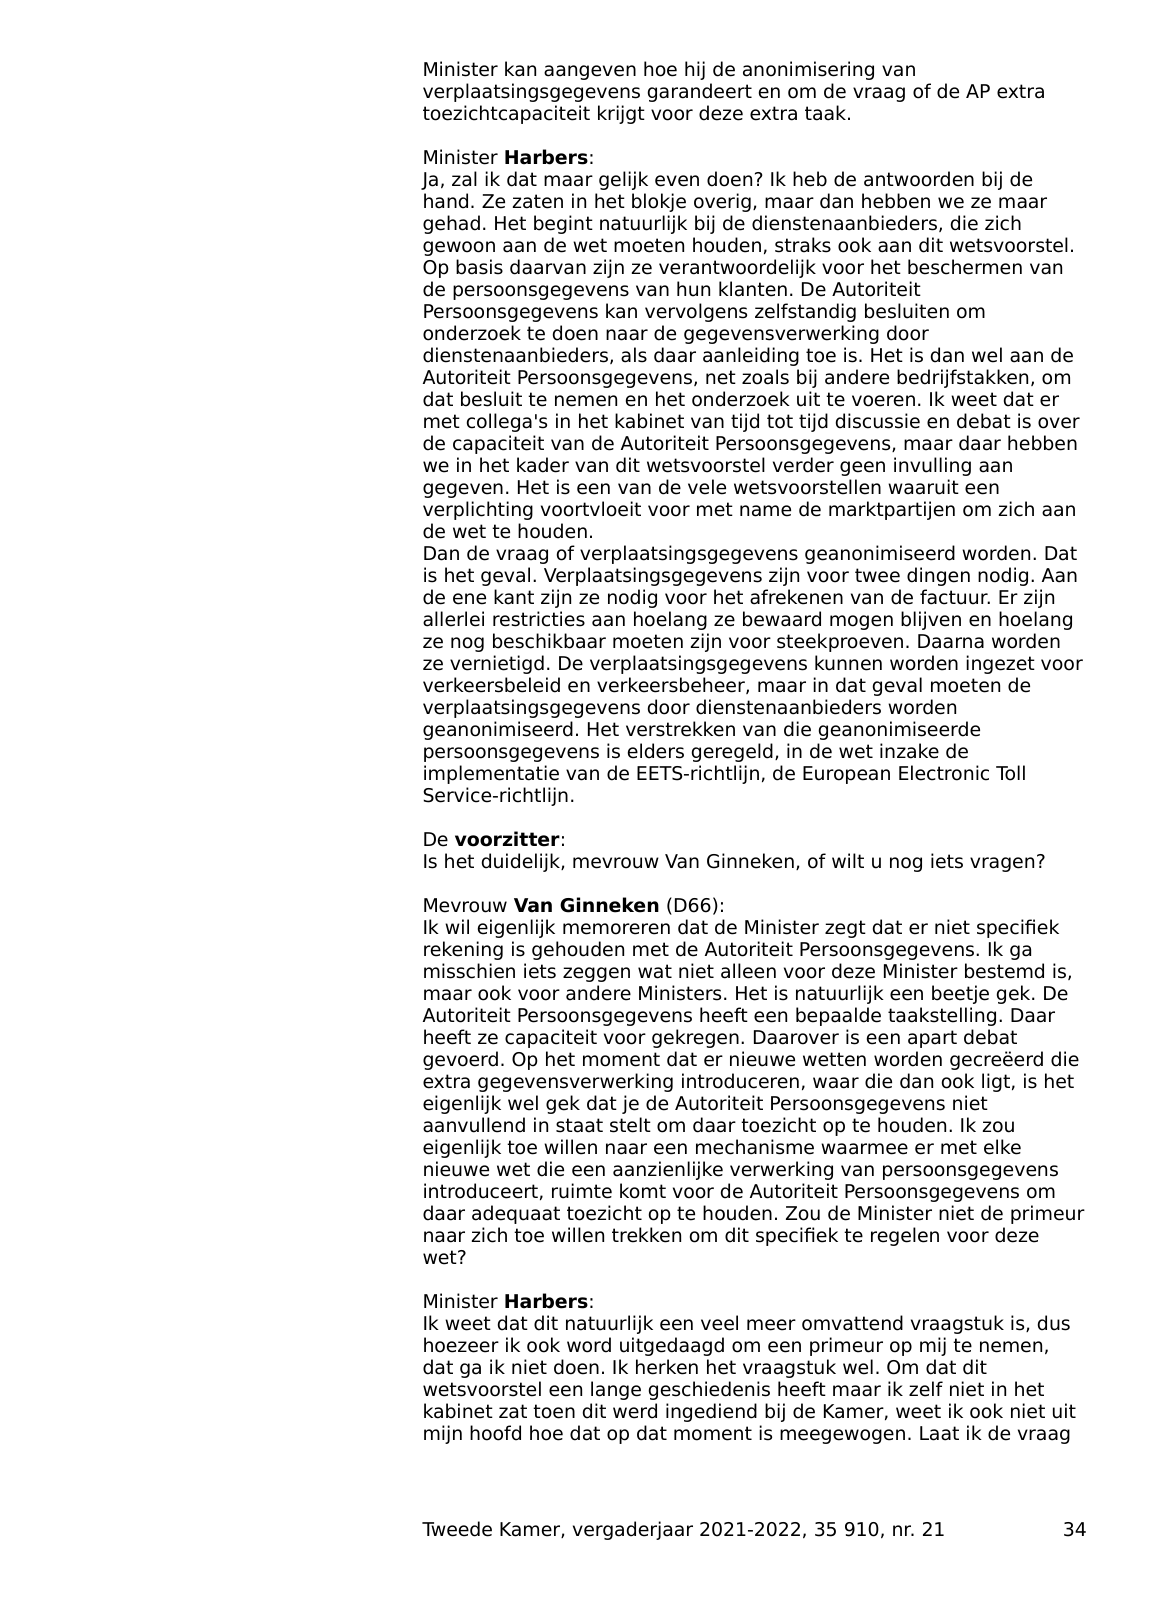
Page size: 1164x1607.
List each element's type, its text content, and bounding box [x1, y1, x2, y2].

text Is het duidelijk, mevrouw Van Ginneken, of wilt u nog iets vragen? [422, 851, 1087, 873]
text Mevrouw Van Ginneken (D66): [422, 895, 1087, 917]
text Ik wil eigenlijk memoreren dat de Minister zegt dat er niet specifiek rekening is gehouden met de Autoriteit Persoonsgegevens. Ik ga misschien iets zeggen wat niet alleen voor deze Minister bestemd is, maar ook voor andere Ministers. Het is natuurlijk een beetje gek. De Autoriteit Persoonsgegevens heeft een bepaalde taakstelling. Daar heeft ze capaciteit voor gekregen. Daarover is een apart debat gevoerd. Op het moment dat er nieuwe wetten worden gecreëerd die extra gegevensverwerking introduceren, waar die dan ook ligt, is het eigenlijk wel gek dat je de Autoriteit Persoonsgegevens niet aanvullend in staat stelt om daar toezicht op te houden. Ik zou eigenlijk toe willen naar een mechanisme waarmee er met elke nieuwe wet die een aanzienlijke verwerking van persoonsgegevens introduceert, ruimte komt voor de Autoriteit Persoonsgegevens om daar adequaat toezicht op te houden. Zou de Minister niet de primeur naar zich toe willen trekken om dit specifiek te regelen voor deze wet? [422, 917, 1087, 1268]
text Minister Harbers: [422, 1291, 1087, 1313]
text Ik weet dat dit natuurlijk een veel meer omvattend vraagstuk is, dus hoezeer ik ook word uitgedaagd om een primeur op mij te nemen, dat ga ik niet doen. Ik herken het vraagstuk wel. Om dat dit wetsvoorstel een lange geschiedenis heeft maar ik zelf niet in het kabinet zat toen dit werd ingediend bij de Kamer, weet ik ook niet uit mijn hoofd hoe dat op dat moment is meegewogen. Laat ik de vraag [422, 1313, 1087, 1444]
text De voorzitter: [422, 829, 1087, 851]
text Dan de vraag of verplaatsingsgegevens geanonimiseerd worden. Dat is het geval. Verplaatsingsgegevens zijn voor twee dingen nodig. Aan de ene kant zijn ze nodig voor het afrekenen van de factuur. Er zijn allerlei restricties aan hoelang ze bewaard mogen blijven en hoelang ze nog beschikbaar moeten zijn voor steekproeven. Daarna worden ze vernietigd. De verplaatsingsgegevens kunnen worden ingezet voor verkeersbeleid en verkeersbeheer, maar in dat geval moeten de verplaatsingsgegevens door dienstenaanbieders worden geanonimiseerd. Het verstrekken van die geanonimiseerde persoonsgegevens is elders geregeld, in de wet inzake de implementatie van de EETS-richtlijn, de European Electronic Toll Service-richtlijn. [422, 543, 1087, 807]
text Minister Harbers: [422, 147, 1087, 169]
text Ja, zal ik dat maar gelijk even doen? Ik heb de antwoorden bij de hand. Ze zaten in het blokje overig, maar dan hebben we ze maar gehad. Het begint natuurlijk bij de dienstenaanbieders, die zich gewoon aan de wet moeten houden, straks ook aan dit wetsvoorstel. Op basis daarvan zijn ze verantwoordelijk voor het beschermen van de persoonsgegevens van hun klanten. De Autoriteit Persoonsgegevens kan vervolgens zelfstandig besluiten om onderzoek te doen naar de gegevensverwerking door dienstenaanbieders, als daar aanleiding toe is. Het is dan wel aan de Autoriteit Persoonsgegevens, net zoals bij andere bedrijfstakken, om dat besluit te nemen en het onderzoek uit te voeren. Ik weet dat er met collega's in het kabinet van tijd tot tijd discussie en debat is over de capaciteit van de Autoriteit Persoonsgegevens, maar daar hebben we in het kader van dit wetsvoorstel verder geen invulling aan gegeven. Het is een van de vele wetsvoorstellen waaruit een verplichting voortvloeit voor met name de marktpartijen om zich aan de wet te houden. [422, 169, 1087, 543]
text Minister kan aangeven hoe hij de anonimisering van verplaatsingsgegevens garandeert en om de vraag of de AP extra toezichtcapaciteit krijgt voor deze extra taak. [422, 59, 1087, 125]
